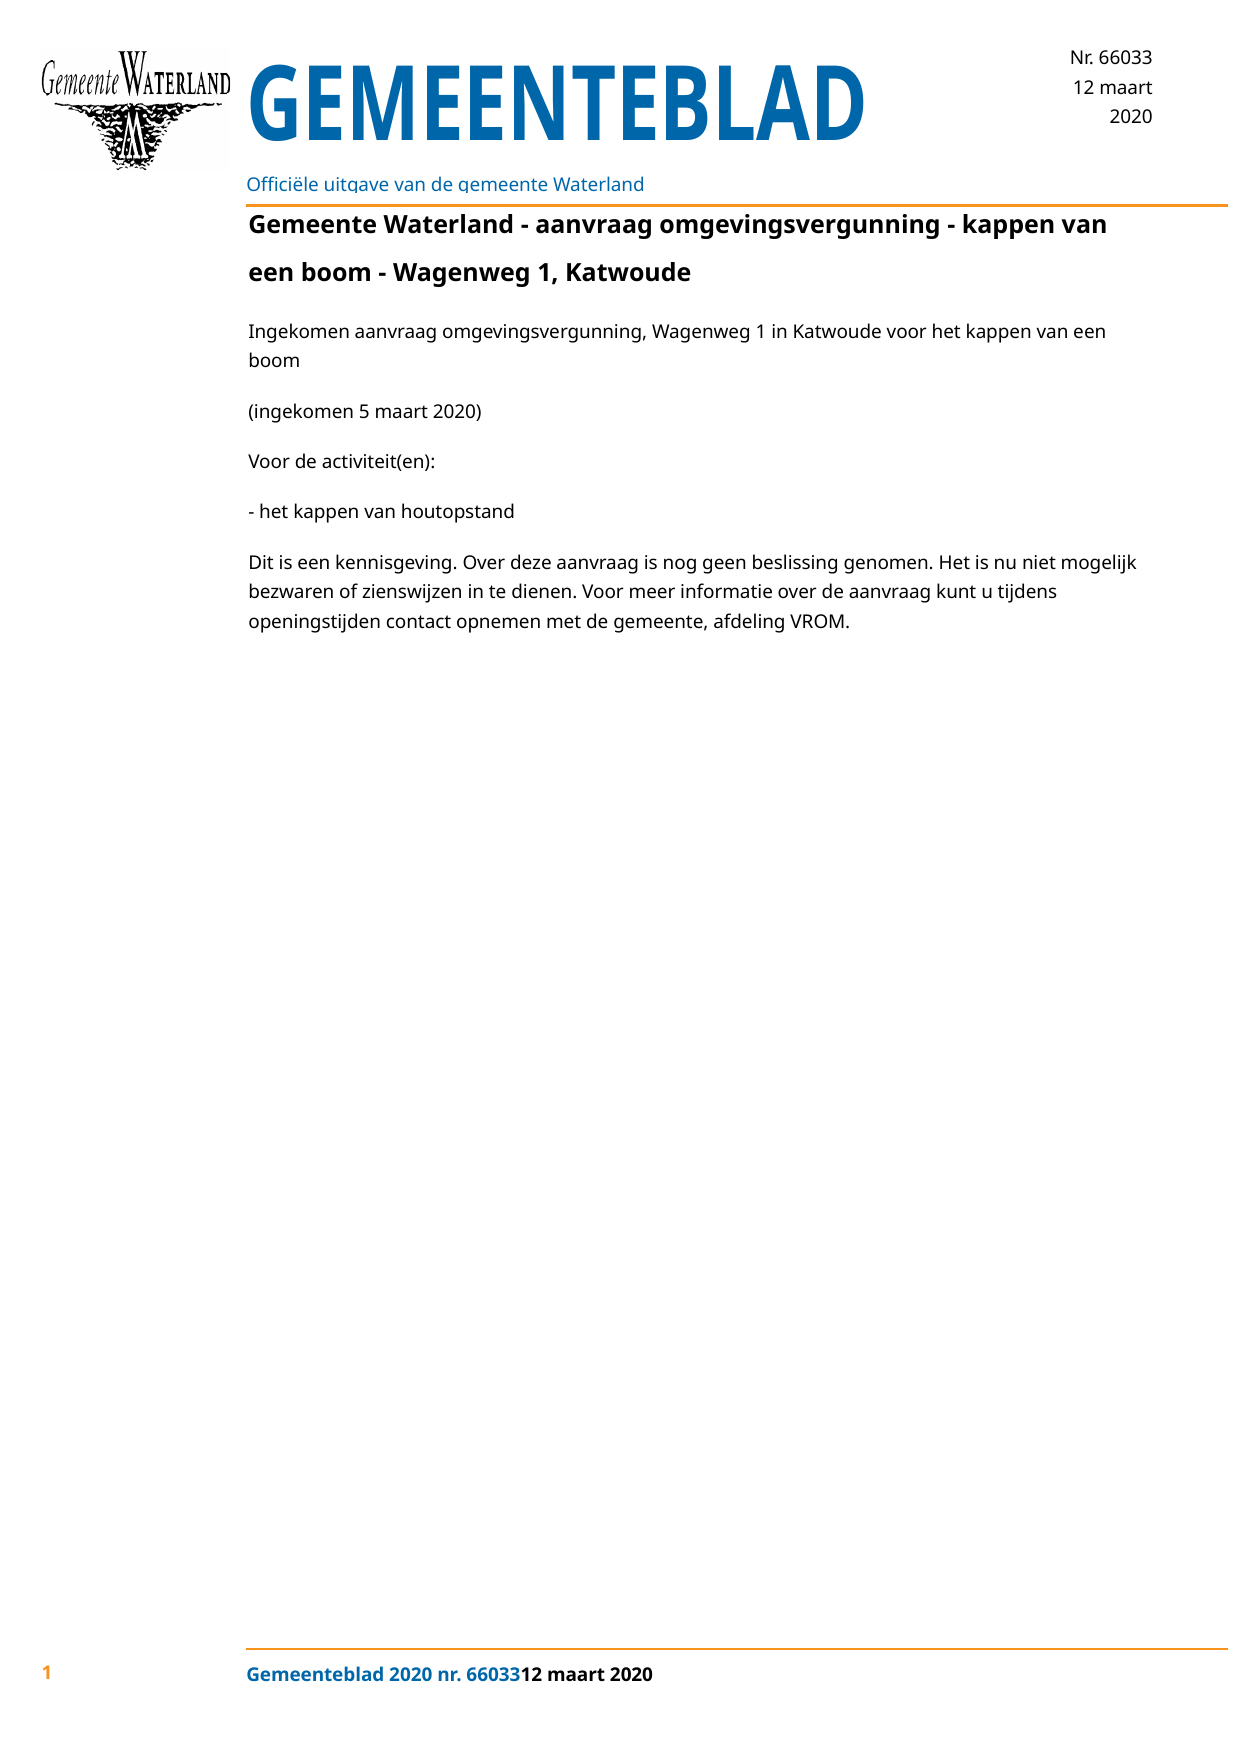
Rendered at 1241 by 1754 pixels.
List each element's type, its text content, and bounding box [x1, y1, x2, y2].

text Ingekomen aanvraag omgevingsvergunning, Wagenweg 1 in Katwoude voor het kappen van een boom [248, 318, 1152, 373]
text Voor de activiteit(en): [248, 448, 1152, 474]
text Dit is een kennisgeving. Over deze aanvraag is nog geen beslissing genomen. Het is nu niet mogelijk bezwaren of zienswijzen in te dienen. Voor meer informatie over de aanvraag kunt u tijdens openingstijden contact opnemen met de gemeente, afdeling VROM. [248, 549, 1152, 634]
text Gemeente Waterland - aanvraag omgevingsvergunning - kappen van een boom - Wagenweg 1, Katwoude [248, 207, 1152, 288]
text - het kappen van houtopstand [248, 499, 1152, 524]
picture [41, 47, 231, 172]
text (ingekomen 5 maart 2020) [248, 398, 1152, 424]
